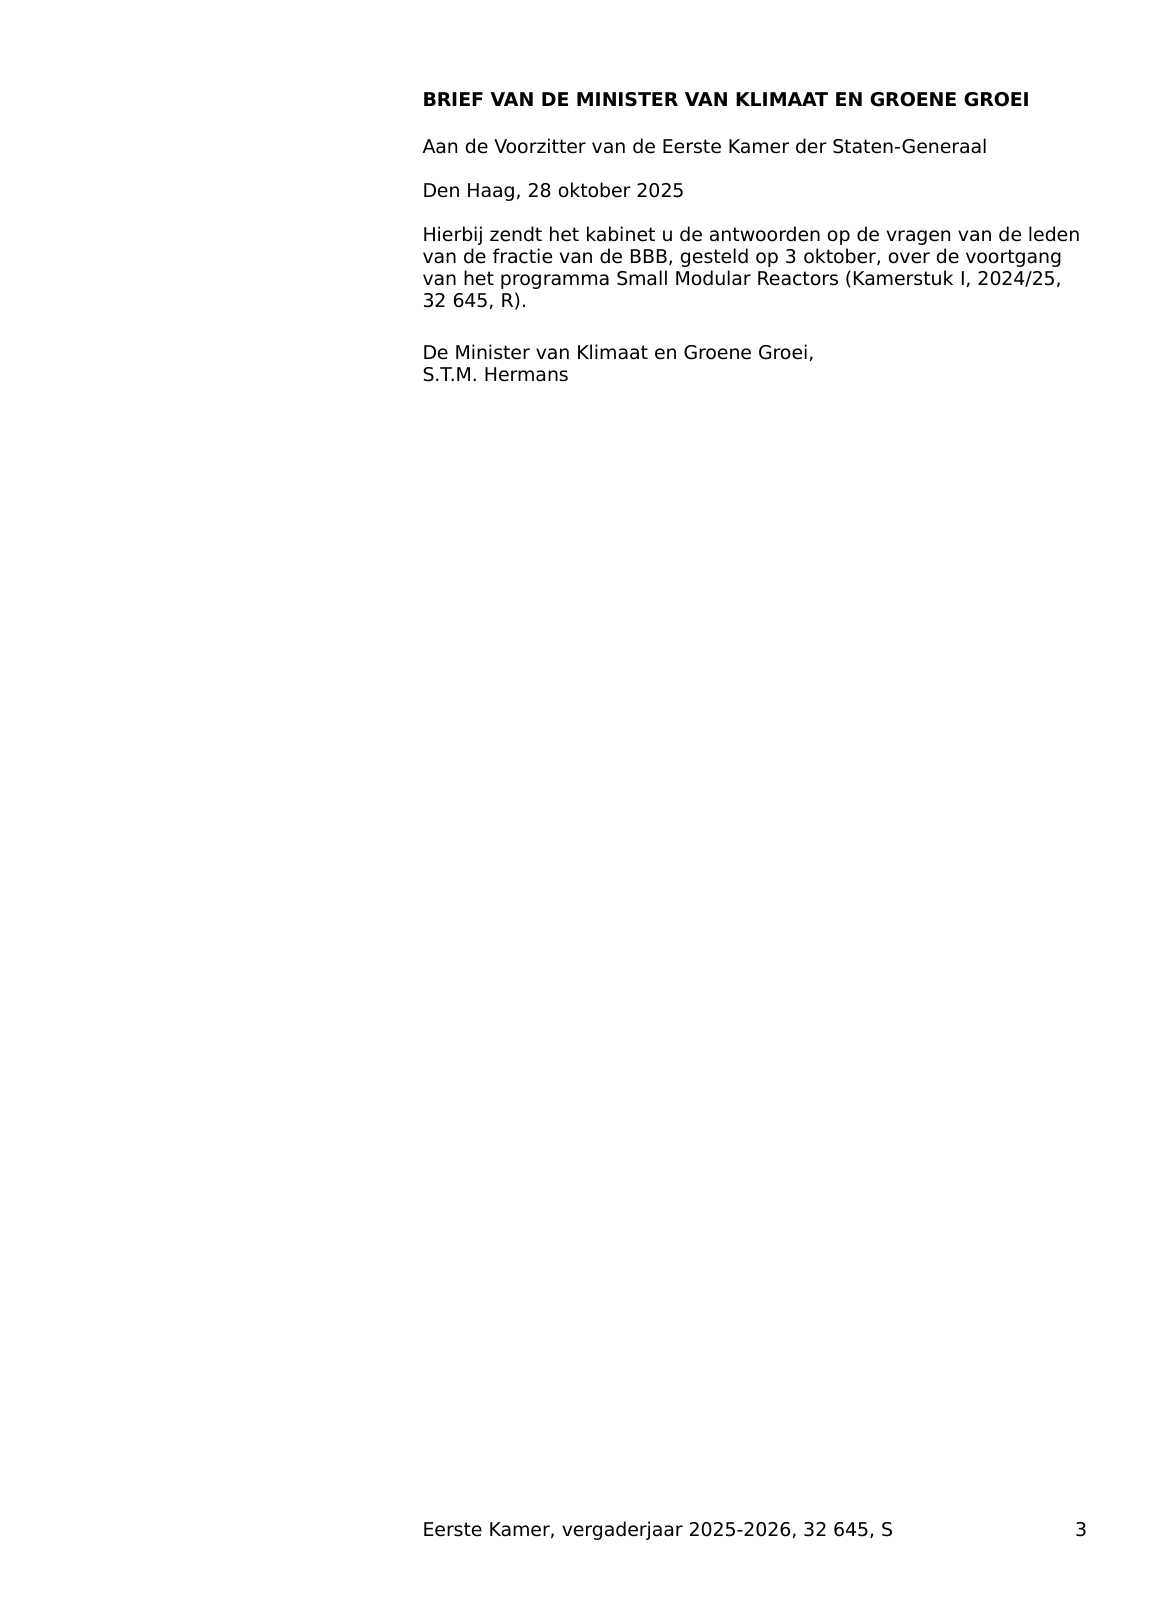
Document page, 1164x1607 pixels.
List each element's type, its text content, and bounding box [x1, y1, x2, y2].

text De Minister van Klimaat en Groene Groei, S.T.M. Hermans [422, 342, 1087, 386]
text Hierbij zendt het kabinet u de antwoorden op de vragen van de leden van de fractie van de BBB, gesteld op 3 oktober, over de voortgang van het programma Small Modular Reactors (Kamerstuk I, 2024/25, 32 645, R). [422, 224, 1087, 312]
text Aan de Voorzitter van de Eerste Kamer der Staten-Generaal [422, 136, 1087, 158]
text Den Haag, 28 oktober 2025 [422, 180, 1087, 202]
subtitle BRIEF VAN DE MINISTER VAN KLIMAAT EN GROENE GROEI [422, 89, 1087, 111]
